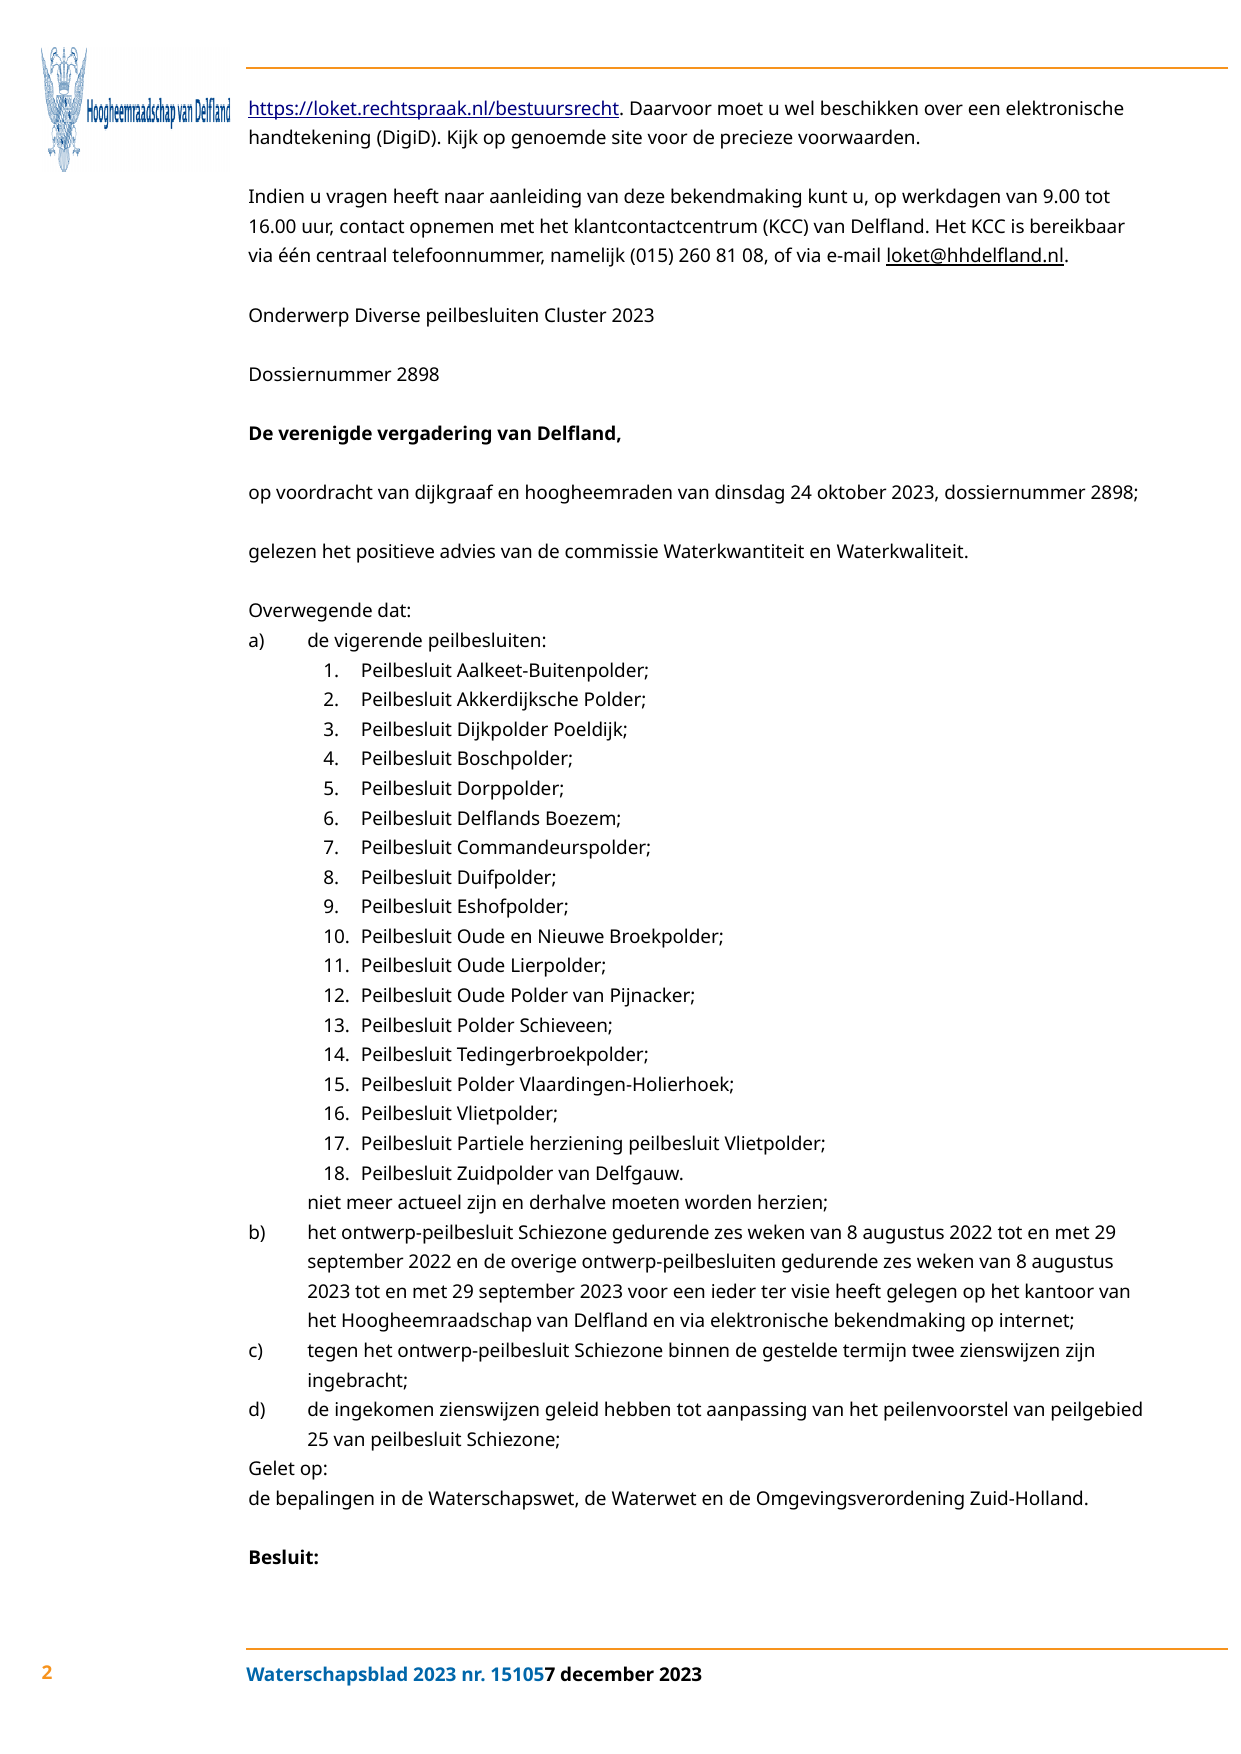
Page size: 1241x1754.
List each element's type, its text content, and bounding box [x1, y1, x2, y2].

list Peilbesluit Dorppolder; [323, 775, 1152, 801]
list Peilbesluit Vlietpolder; [323, 1101, 1152, 1126]
list Peilbesluit Zuidpolder van Delfgauw. [323, 1160, 1152, 1186]
list Peilbesluit Polder Vlaardingen-Holierhoek; [323, 1071, 1152, 1097]
list het ontwerp-peilbesluit Schiezone gedurende zes weken van 8 augustus 2022 tot en met 29 september 2022 en de overige ontwerp-peilbesluiten gedurende zes weken van 8 augustus 2023 tot en met 29 september 2023 voor een ieder ter visie heeft gelegen op het kantoor van het Hoogheemraadschap van Delfland en via elektronische bekendmaking op internet; [248, 1219, 1152, 1333]
list tegen het ontwerp-peilbesluit Schiezone binnen de gestelde termijn twee zienswijzen zijn ingebracht; [248, 1337, 1152, 1393]
list Peilbesluit Oude en Nieuwe Broekpolder; [323, 923, 1152, 949]
picture [41, 47, 231, 172]
text Onderwerp Diverse peilbesluiten Cluster 2023 [248, 302, 1152, 328]
list Peilbesluit Dijkpolder Poeldijk; [323, 716, 1152, 742]
text Gelet op: [248, 1456, 1152, 1481]
text Besluit: [248, 1544, 1152, 1570]
text De verenigde vergadering van Delfland, [248, 420, 1152, 446]
list de ingekomen zienswijzen geleid hebben tot aanpassing van het peilenvoorstel van peilgebied 25 van peilbesluit Schiezone; [248, 1396, 1152, 1452]
text Indien u vragen heeft naar aanleiding van deze bekendmaking kunt u, op werkdagen van 9.00 tot 16.00 uur, contact opnemen met het klantcontactcentrum (KCC) van Delfland. Het KCC is bereikbaar via één centraal telefoonnummer, namelijk (015) 260 81 08, of via e-mail loket@hhdelfland.nl. [248, 183, 1152, 268]
list Peilbesluit Polder Schieveen; [323, 1012, 1152, 1038]
text de bepalingen in de Waterschapswet, de Waterwet en de Omgevingsverordening Zuid-Holland. [248, 1485, 1152, 1511]
list Peilbesluit Aalkeet-Buitenpolder; [323, 657, 1152, 683]
text op voordracht van dijkgraaf en hoogheemraden van dinsdag 24 oktober 2023, dossiernummer 2898; [248, 479, 1152, 505]
list de vigerende peilbesluiten: [248, 627, 1152, 653]
list Peilbesluit Tedingerbroekpolder; [323, 1041, 1152, 1067]
list niet meer actueel zijn en derhalve moeten worden herzien; [248, 1189, 1152, 1215]
text gelezen het positieve advies van de commissie Waterkwantiteit en Waterkwaliteit. [248, 538, 1152, 564]
list Peilbesluit Akkerdijksche Polder; [323, 686, 1152, 712]
text Overwegende dat: [248, 598, 1152, 623]
text Dossiernummer 2898 [248, 361, 1152, 387]
text https://loket.rechtspraak.nl/bestuursrecht. Daarvoor moet u wel beschikken over een elektronische handtekening (DigiD). Kijk op genoemde site voor de precieze voorwaarden. [248, 95, 1152, 150]
list Peilbesluit Partiele herziening peilbesluit Vlietpolder; [323, 1130, 1152, 1156]
list Peilbesluit Boschpolder; [323, 746, 1152, 771]
list Peilbesluit Oude Lierpolder; [323, 953, 1152, 978]
list Peilbesluit Delflands Boezem; [323, 805, 1152, 831]
list Peilbesluit Eshofpolder; [323, 893, 1152, 919]
list Peilbesluit Oude Polder van Pijnacker; [323, 982, 1152, 1008]
list Peilbesluit Commandeurspolder; [323, 834, 1152, 860]
list Peilbesluit Duifpolder; [323, 864, 1152, 890]
